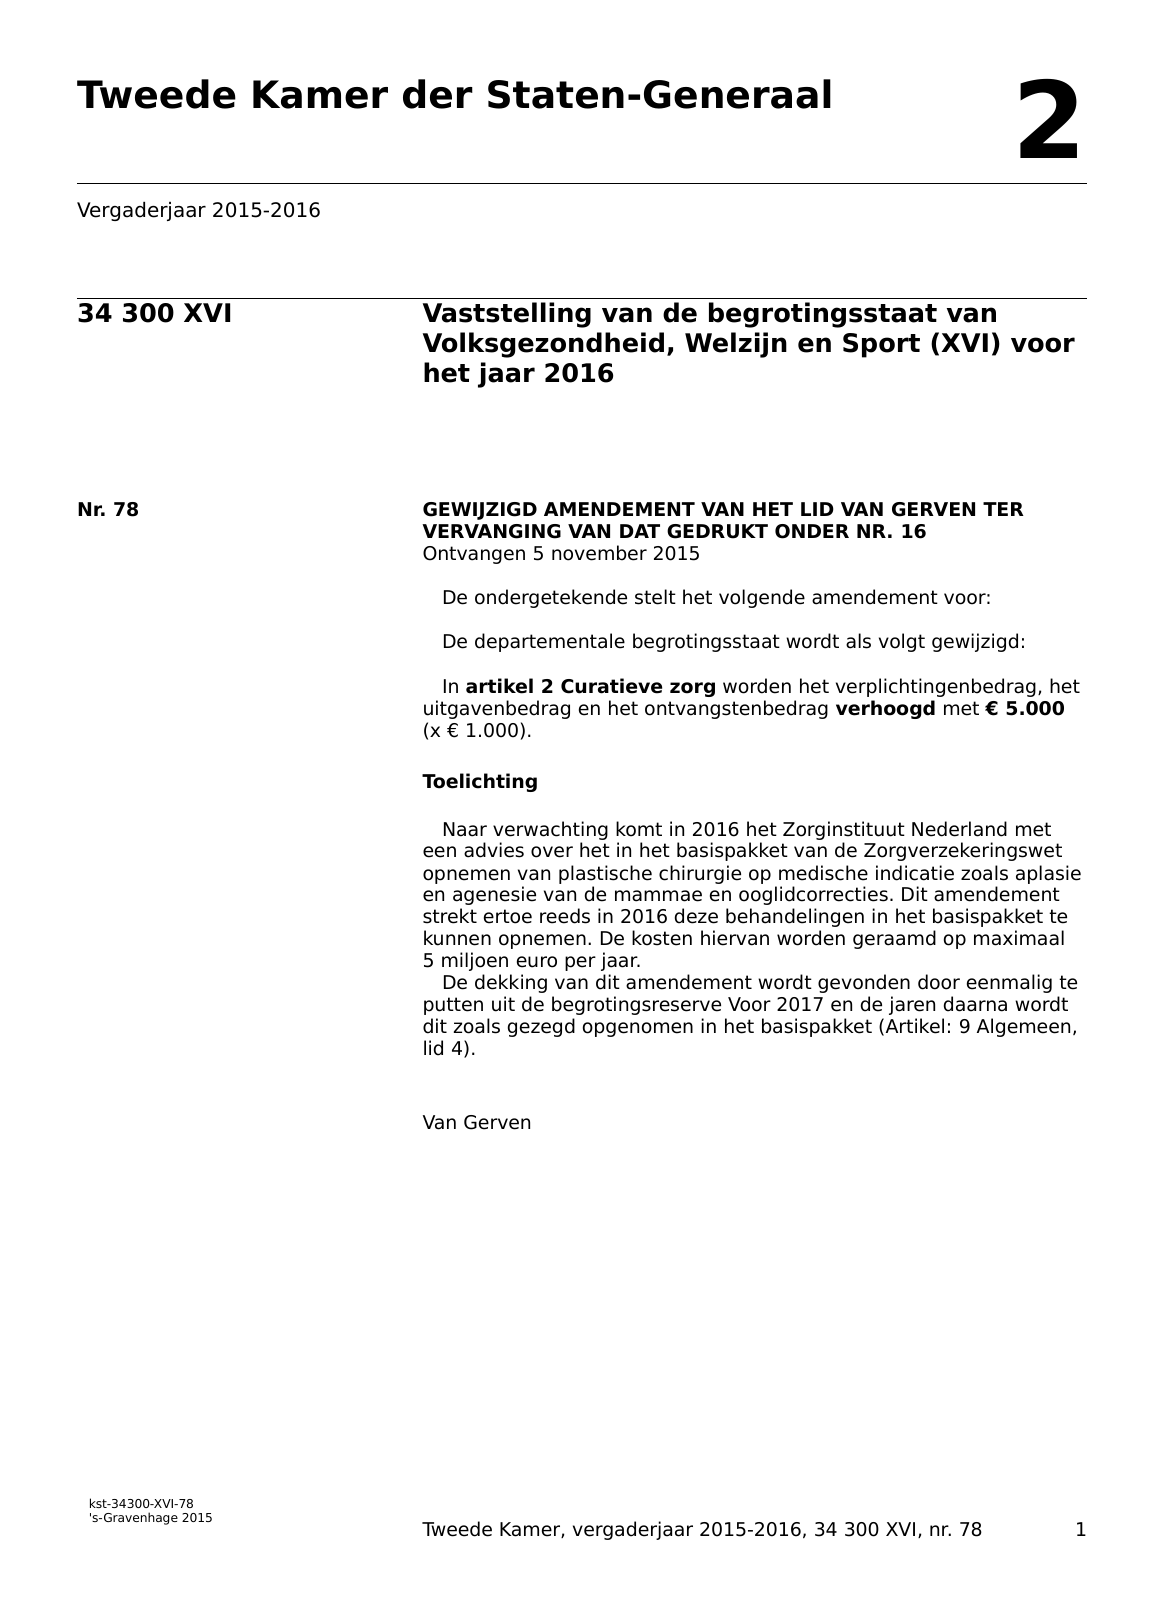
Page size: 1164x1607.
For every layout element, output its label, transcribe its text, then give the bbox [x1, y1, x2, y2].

subtitle Nr. 78 GEWIJZIGD AMENDEMENT VAN HET LID VAN GERVEN TER VERVANGING VAN DAT GEDRUKT ONDER NR. 16 [77, 499, 1087, 543]
text Ontvangen 5 november 2015 [422, 543, 1087, 565]
subtitle Toelichting [422, 771, 1087, 793]
text Naar verwachting komt in 2016 het Zorginstituut Nederland met een advies over het in het basispakket van de Zorgverzekeringswet opnemen van plastische chirurgie op medische indicatie zoals aplasie en agenesie van de mammae en ooglidcorrecties. Dit amendement strekt ertoe reeds in 2016 deze behandelingen in het basispakket te kunnen opnemen. De kosten hiervan worden geraamd op maximaal 5 miljoen euro per jaar. [422, 818, 1087, 972]
text 's-Gravenhage 2015 [88, 1511, 323, 1525]
text Van Gerven [422, 1090, 1087, 1134]
table_header 2 [886, 59, 1087, 183]
subtitle 34 300 XVI Vaststelling van de begrotingsstaat van Volksgezondheid, Welzijn en Sport (XVI) voor het jaar 2016 [77, 299, 1087, 388]
table_cell Vergaderjaar 2015-2016 [77, 184, 1087, 298]
text kst-34300-XVI-78 [88, 1497, 323, 1511]
text De dekking van dit amendement wordt gevonden door eenmalig te putten uit de begrotingsreserve Voor 2017 en de jaren daarna wordt dit zoals gezegd opgenomen in het basispakket (Artikel: 9 Algemeen, lid 4). [422, 972, 1087, 1060]
text De departementale begrotingsstaat wordt als volgt gewijzigd: [422, 631, 1087, 653]
text De ondergetekende stelt het volgende amendement voor: [422, 587, 1087, 609]
table_header Tweede Kamer der Staten-Generaal [77, 59, 886, 183]
text In artikel 2 Curatieve zorg worden het verplichtingenbedrag, het uitgavenbedrag en het ontvangstenbedrag verhoogd met € 5.000 (x € 1.000). [422, 676, 1087, 741]
